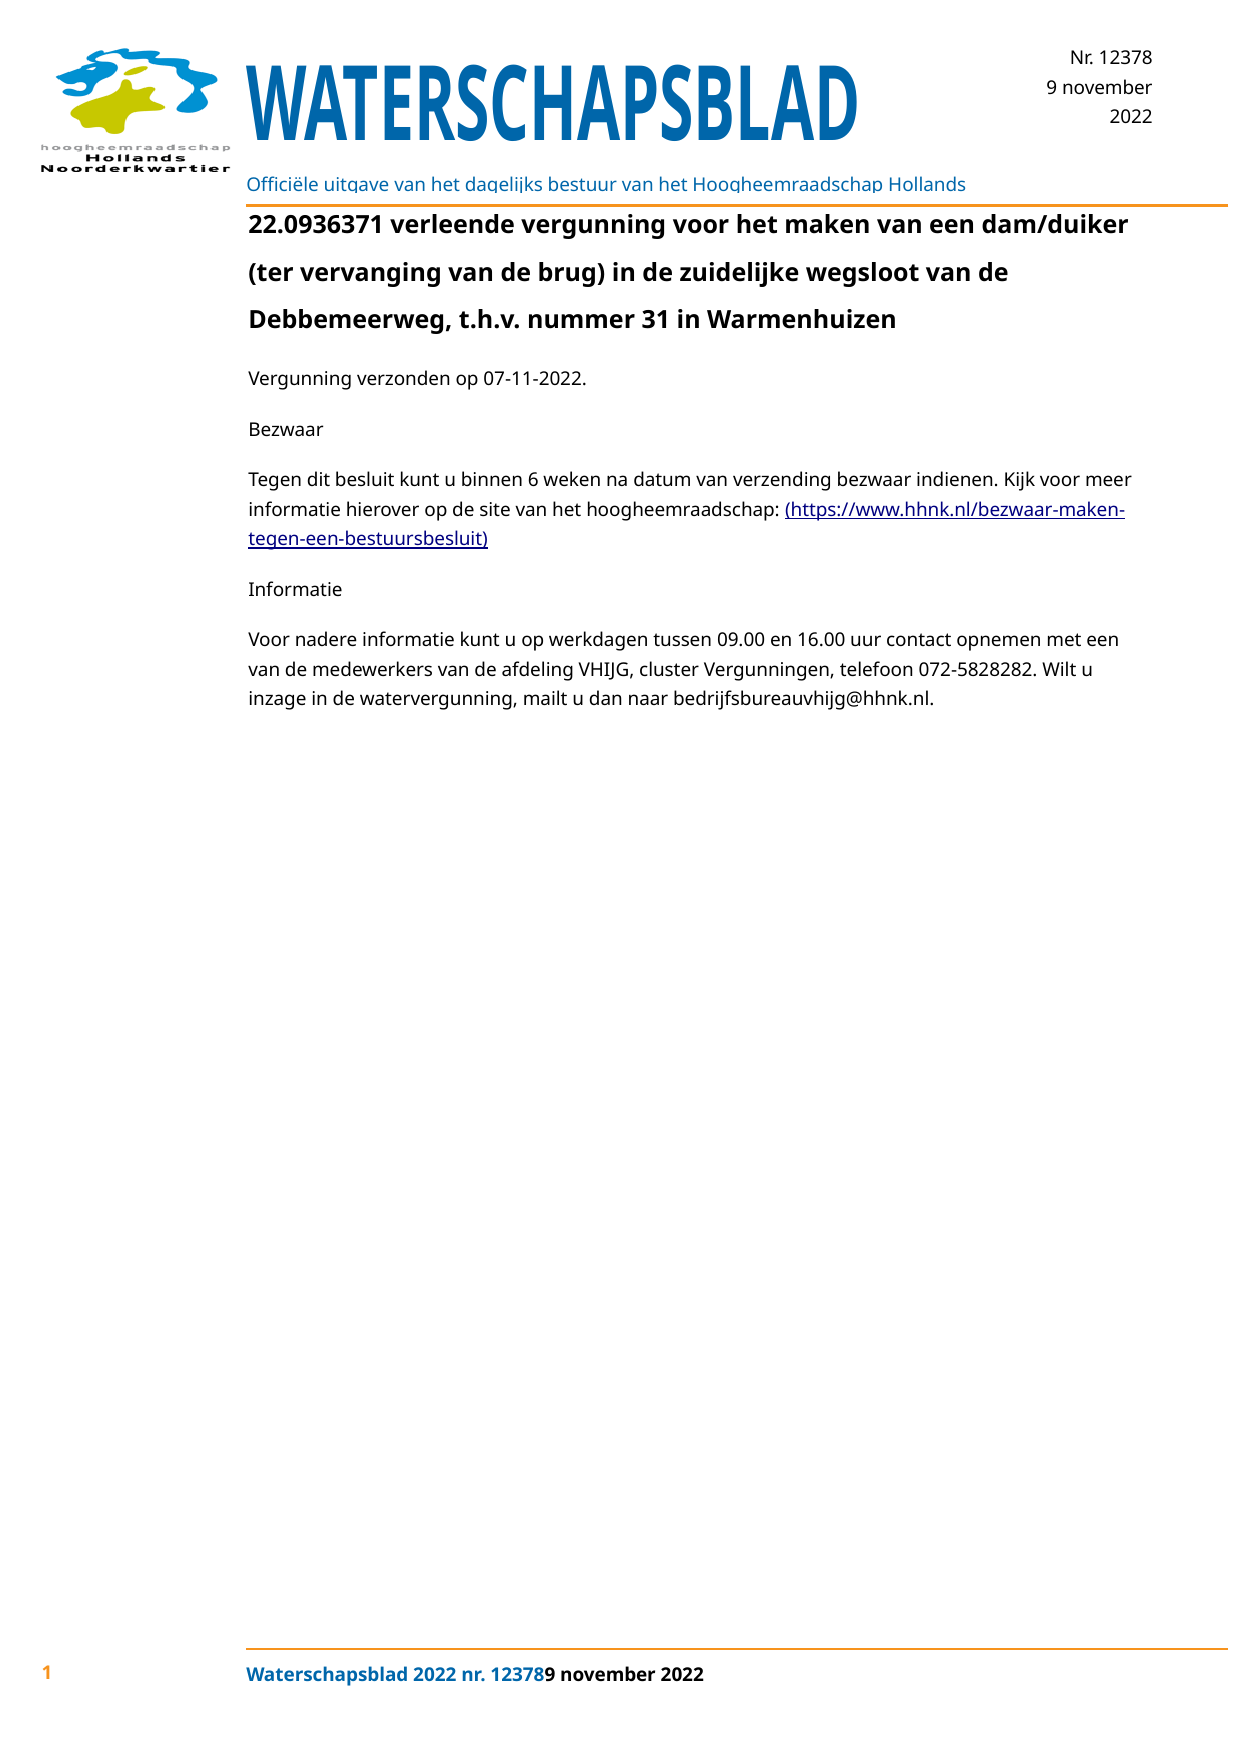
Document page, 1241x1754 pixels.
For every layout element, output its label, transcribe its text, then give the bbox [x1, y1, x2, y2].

text Tegen dit besluit kunt u binnen 6 weken na datum van verzending bezwaar indienen. Kijk voor meer informatie hierover op de site van het hoogheemraadschap: (https://www.hhnk.nl/bezwaar-maken-tegen-een-bestuursbesluit) [248, 466, 1152, 551]
text Informatie [248, 576, 1152, 602]
text 22.0936371 verleende vergunning voor het maken van een dam/duiker (ter vervanging van de brug) in de zuidelijke wegsloot van de Debbemeerweg, t.h.v. nummer 31 in Warmenhuizen [248, 207, 1152, 336]
text Bezwaar [248, 416, 1152, 442]
text Vergunning verzonden op 07-11-2022. [248, 366, 1152, 391]
text Voor nadere informatie kunt u op werkdagen tussen 09.00 en 16.00 uur contact opnemen met een van de medewerkers van de afdeling VHIJG, cluster Vergunningen, telefoon 072-5828282. Wilt u inzage in de watervergunning, mailt u dan naar bedrijfsbureauvhijg@hhnk.nl. [248, 626, 1152, 711]
picture [41, 47, 231, 172]
